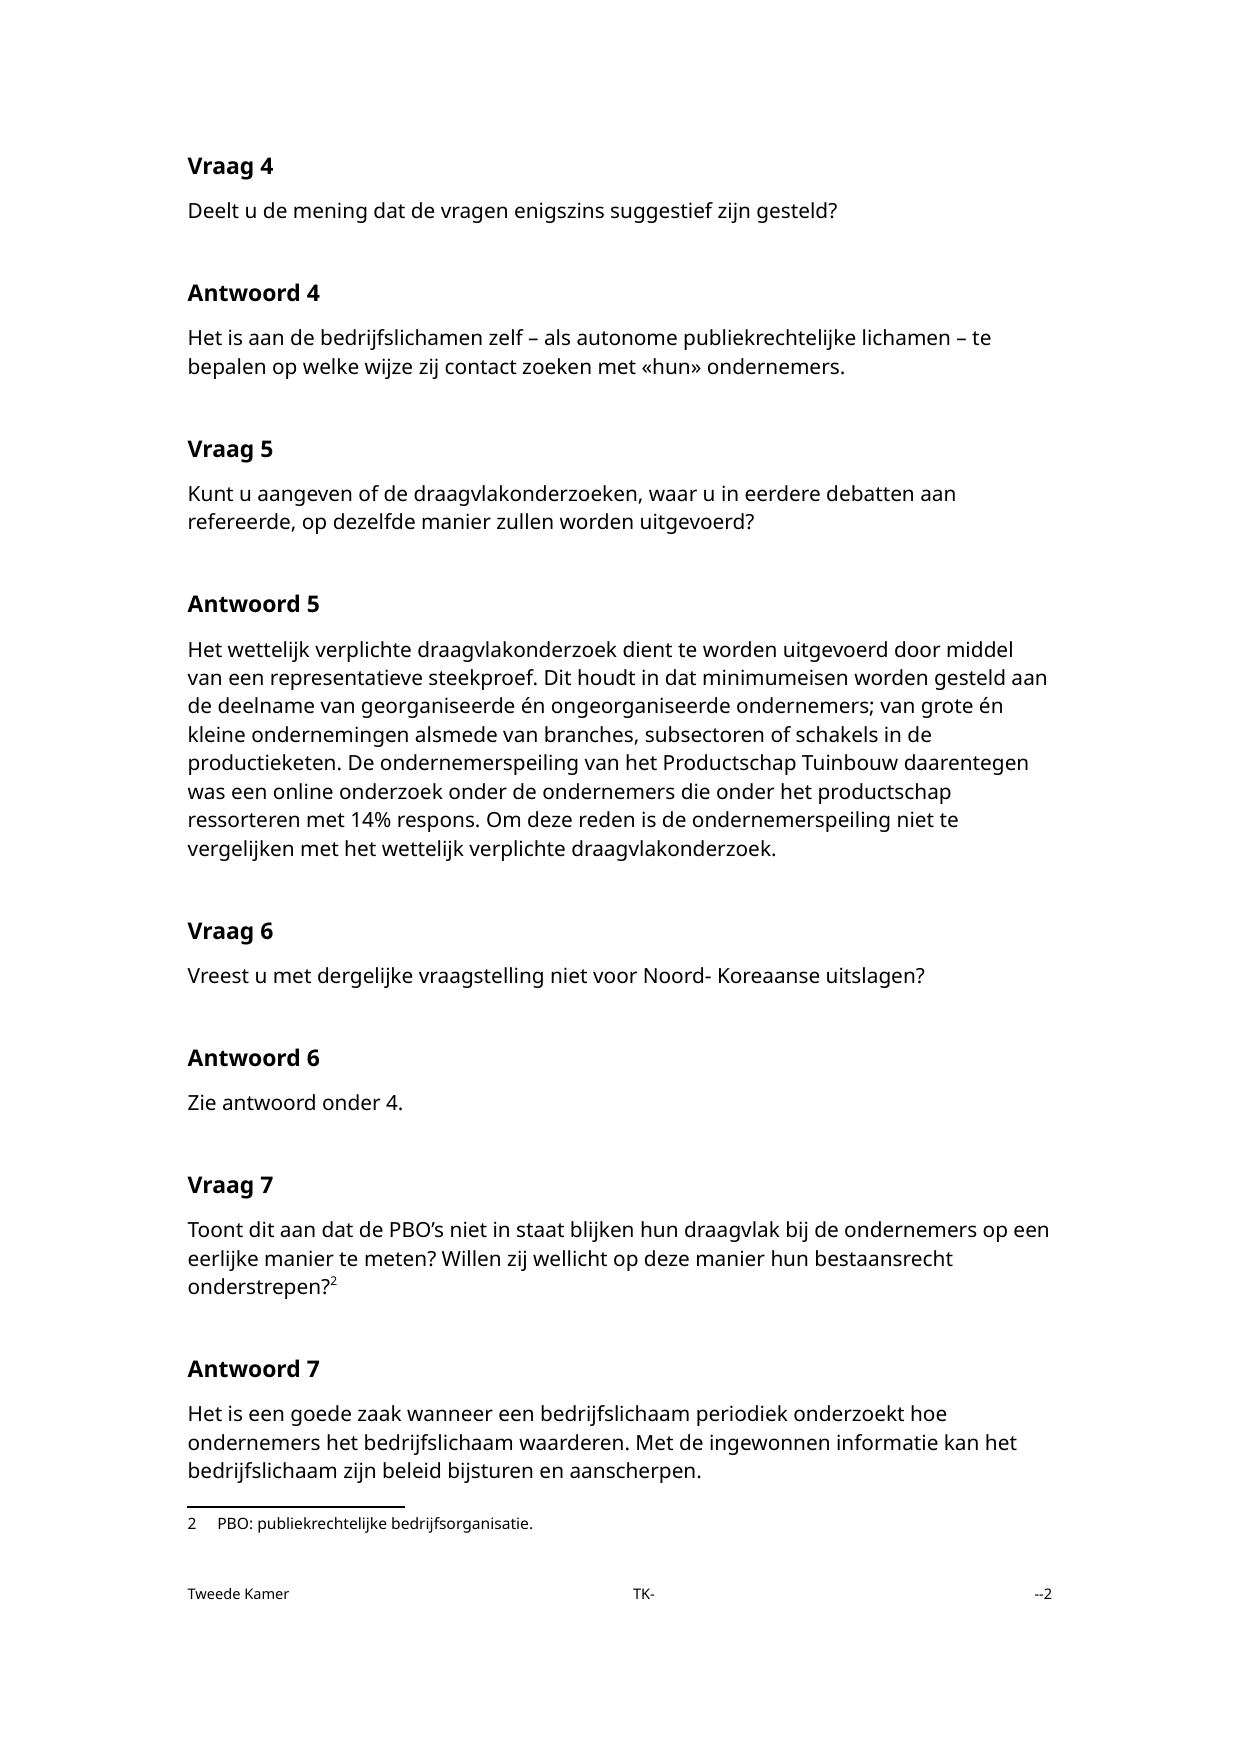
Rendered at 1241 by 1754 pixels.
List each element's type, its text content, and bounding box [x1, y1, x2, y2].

subtitle Vraag 6 [187, 915, 1053, 946]
text Toont dit aan dat de PBO’s niet in staat blijken hun draagvlak bij de ondernemers op een eerlijke manier te meten? Willen zij wellicht op deze manier hun bestaansrecht onderstrepen? [187, 1215, 1053, 1301]
subtitle Antwoord 6 [187, 1042, 1053, 1073]
text Het wettelijk verplichte draagvlakonderzoek dient te worden uitgevoerd door middel van een representatieve steekproef. Dit houdt in dat minimumeisen worden gesteld aan de deelname van georganiseerde én ongeorganiseerde ondernemers; van grote én kleine ondernemingen alsmede van branches, subsectoren of schakels in de productieketen. De ondernemerspeiling van het Productschap Tuinbouw daarentegen was een online onderzoek onder de ondernemers die onder het productschap ressorteren met 14% respons. Om deze reden is de ondernemerspeiling niet te vergelijken met het wettelijk verplichte draagvlakonderzoek. [187, 635, 1053, 862]
text Deelt u de mening dat de vragen enigszins suggestief zijn gesteld? [187, 196, 1053, 225]
text Het is aan de bedrijfslichamen zelf – als autonome publiekrechtelijke lichamen – te bepalen op welke wijze zij contact zoeken met «hun» ondernemers. [187, 323, 1053, 380]
text Vreest u met dergelijke vraagstelling niet voor Noord- Koreaanse uitslagen? [187, 961, 1053, 989]
subtitle Antwoord 5 [187, 588, 1053, 620]
subtitle Vraag 7 [187, 1169, 1053, 1200]
subtitle Antwoord 4 [187, 277, 1053, 308]
subtitle Antwoord 7 [187, 1353, 1053, 1384]
text PBO: publiekrechtelijke bedrijfsorganisatie. [187, 1506, 1053, 1534]
text Zie antwoord onder 4. [187, 1088, 1053, 1117]
text Kunt u aangeven of de draagvlakonderzoeken, waar u in eerdere debatten aan refereerde, op dezelfde manier zullen worden uitgevoerd? [187, 479, 1053, 536]
subtitle Vraag 5 [187, 433, 1053, 464]
subtitle Vraag 4 [187, 150, 1053, 181]
text Het is een goede zaak wanneer een bedrijfslichaam periodiek onderzoekt hoe ondernemers het bedrijfslichaam waarderen. Met de ingewonnen informatie kan het bedrijfslichaam zijn beleid bijsturen en aanscherpen. [187, 1399, 1053, 1485]
